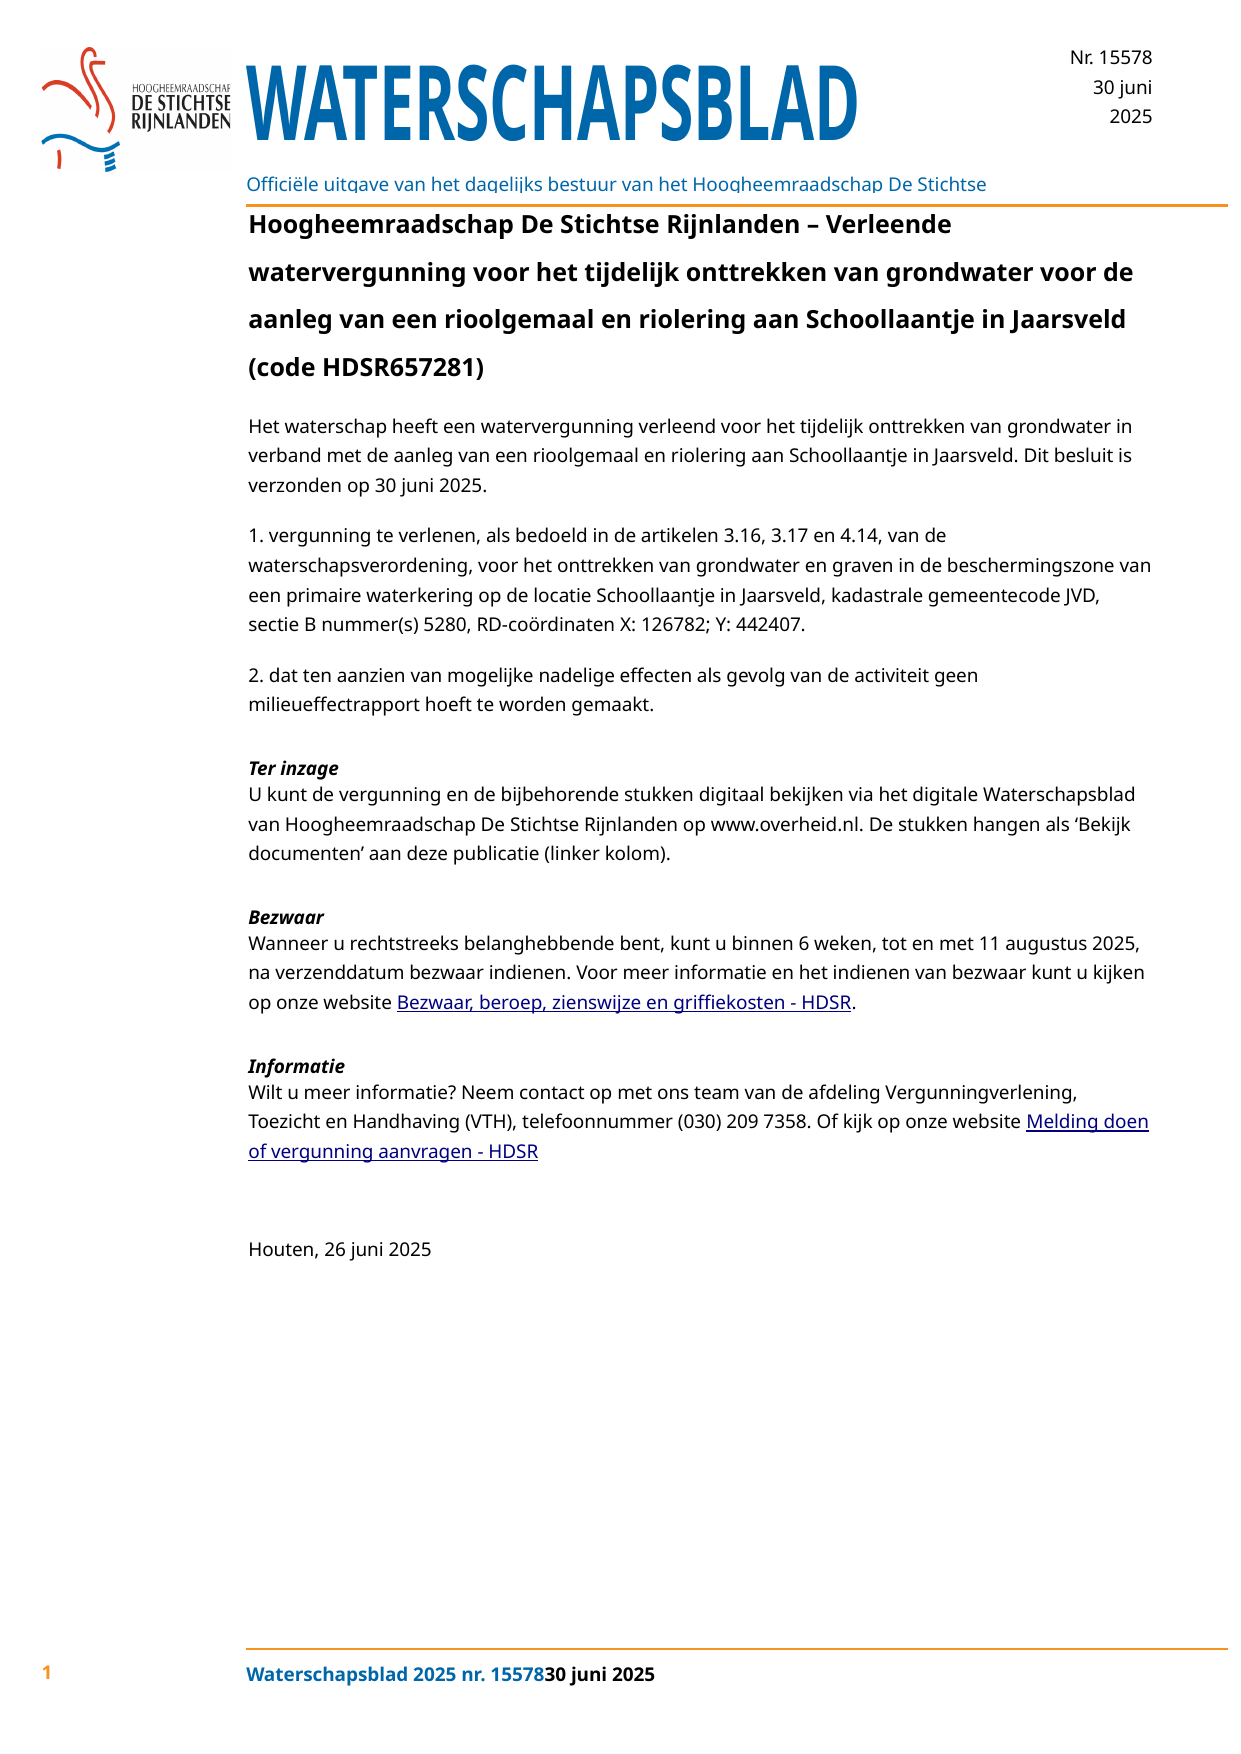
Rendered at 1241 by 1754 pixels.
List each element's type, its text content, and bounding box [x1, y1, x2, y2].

text 1. vergunning te verlenen, als bedoeld in de artikelen 3.16, 3.17 en 4.14, van de waterschapsverordening, voor het onttrekken van grondwater en graven in de beschermingszone van een primaire waterkering op de locatie Schoollaantje in Jaarsveld, kadastrale gemeentecode JVD, sectie B nummer(s) 5280, RD-coördinaten X: 126782; Y: 442407. [248, 523, 1152, 637]
text Bezwaar [248, 904, 1152, 930]
text Informatie [248, 1053, 1152, 1079]
text Wanneer u rechtstreeks belanghebbende bent, kunt u binnen 6 weken, tot en met 11 augustus 2025, na verzenddatum bezwaar indienen. Voor meer informatie en het indienen van bezwaar kunt u kijken op onze website Bezwaar, beroep, zienswijze en griffiekosten - HDSR. [248, 930, 1152, 1015]
picture [41, 47, 231, 172]
text Hoogheemraadschap De Stichtse Rijnlanden – Verleende watervergunning voor het tijdelijk onttrekken van grondwater voor de aanleg van een rioolgemaal en riolering aan Schoollaantje in Jaarsveld (code HDSR657281) [248, 207, 1152, 384]
text Ter inzage [248, 755, 1152, 781]
text Wilt u meer informatie? Neem contact op met ons team van de afdeling Vergunningverlening, Toezicht en Handhaving (VTH), telefoonnummer (030) 209 7358. Of kijk op onze website Melding doen of vergunning aanvragen - HDSR [248, 1079, 1152, 1164]
text Houten, 26 juni 2025 [248, 1236, 1152, 1262]
text Het waterschap heeft een watervergunning verleend voor het tijdelijk onttrekken van grondwater in verband met de aanleg van een rioolgemaal en riolering aan Schoollaantje in Jaarsveld. Dit besluit is verzonden op 30 juni 2025. [248, 413, 1152, 498]
text 2. dat ten aanzien van mogelijke nadelige effecten als gevolg van de activiteit geen milieueffectrapport hoeft te worden gemaakt. [248, 662, 1152, 717]
text U kunt de vergunning en de bijbehorende stukken digitaal bekijken via het digitale Waterschapsblad van Hoogheemraadschap De Stichtse Rijnlanden op www.overheid.nl. De stukken hangen als ‘Bekijk documenten’ aan deze publicatie (linker kolom). [248, 781, 1152, 866]
